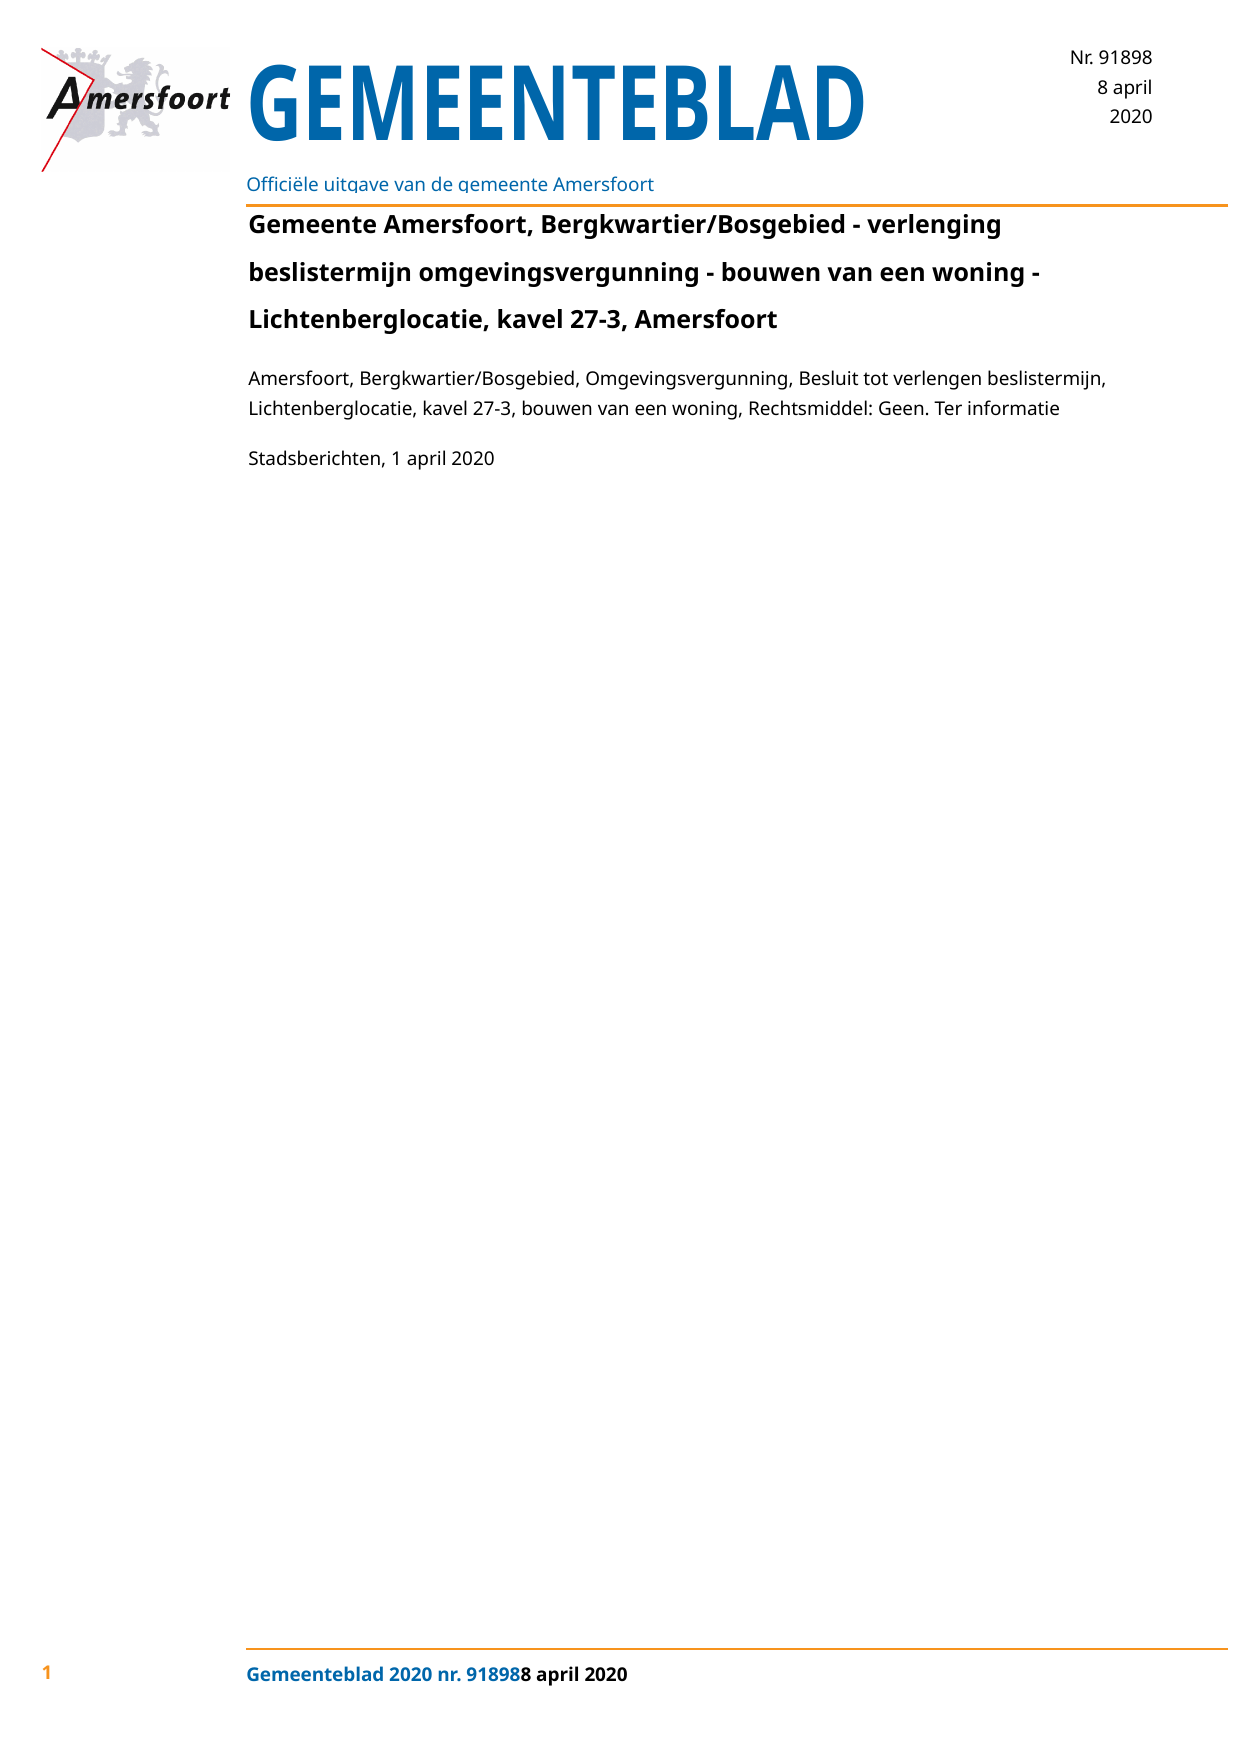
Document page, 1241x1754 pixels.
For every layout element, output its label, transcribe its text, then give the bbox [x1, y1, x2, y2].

text Amersfoort, Bergkwartier/Bosgebied, Omgevingsvergunning, Besluit tot verlengen beslistermijn, Lichtenberglocatie, kavel 27-3, bouwen van een woning, Rechtsmiddel: Geen. Ter informatie [248, 366, 1152, 421]
picture [41, 47, 231, 172]
text Gemeente Amersfoort, Bergkwartier/Bosgebied - verlenging beslistermijn omgevingsvergunning - bouwen van een woning - Lichtenberglocatie, kavel 27-3, Amersfoort [248, 207, 1152, 336]
text Stadsberichten, 1 april 2020 [248, 446, 1152, 471]
